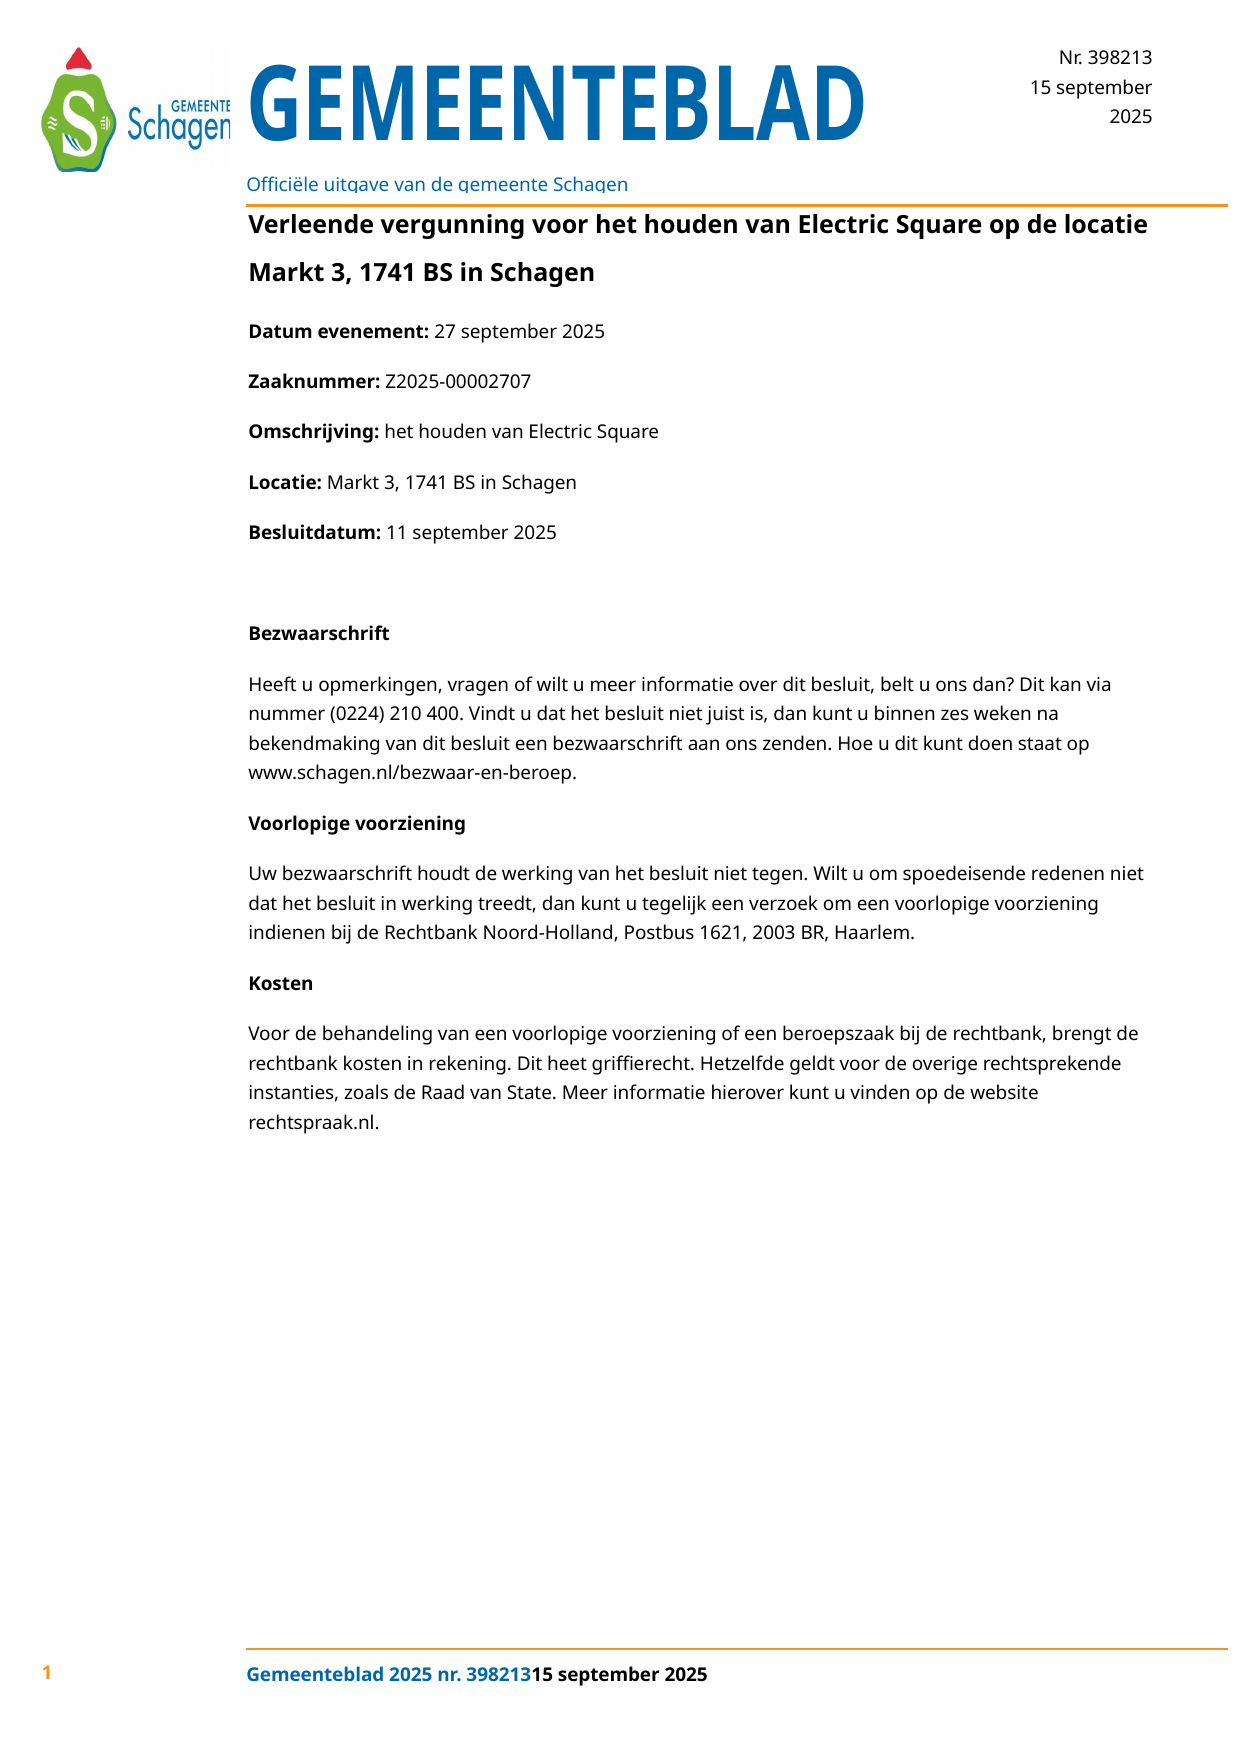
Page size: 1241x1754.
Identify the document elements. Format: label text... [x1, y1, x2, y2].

text Zaaknummer: Z2025-00002707 [248, 368, 1152, 394]
picture [41, 47, 231, 172]
text Datum evenement: 27 september 2025 [248, 318, 1152, 344]
text Bezwaarschrift [248, 620, 1152, 646]
text Kosten [248, 970, 1152, 996]
text Heeft u opmerkingen, vragen of wilt u meer informatie over dit besluit, belt u ons dan? Dit kan via nummer (0224) 210 400. Vindt u dat het besluit niet juist is, dan kunt u binnen zes weken na bekendmaking van dit besluit een bezwaarschrift aan ons zenden. Hoe u dit kunt doen staat op www.schagen.nl/bezwaar-en-beroep. [248, 671, 1152, 785]
text Locatie: Markt 3, 1741 BS in Schagen [248, 469, 1152, 495]
text Omschrijving: het houden van Electric Square [248, 419, 1152, 444]
text Voorlopige voorziening [248, 810, 1152, 836]
text Uw bezwaarschrift houdt de werking van het besluit niet tegen. Wilt u om spoedeisende redenen niet dat het besluit in werking treedt, dan kunt u tegelijk een verzoek om een voorlopige voorziening indienen bij de Rechtbank Noord-Holland, Postbus 1621, 2003 BR, Haarlem. [248, 860, 1152, 945]
text Verleende vergunning voor het houden van Electric Square op de locatie Markt 3, 1741 BS in Schagen [248, 207, 1152, 288]
text Voor de behandeling van een voorlopige voorziening of een beroepszaak bij de rechtbank, brengt de rechtbank kosten in rekening. Dit heet griffierecht. Hetzelfde geldt voor de overige rechtsprekende instanties, zoals de Raad van State. Meer informatie hierover kunt u vinden op de website rechtspraak.nl. [248, 1020, 1152, 1135]
text Besluitdatum: 11 september 2025 [248, 519, 1152, 545]
